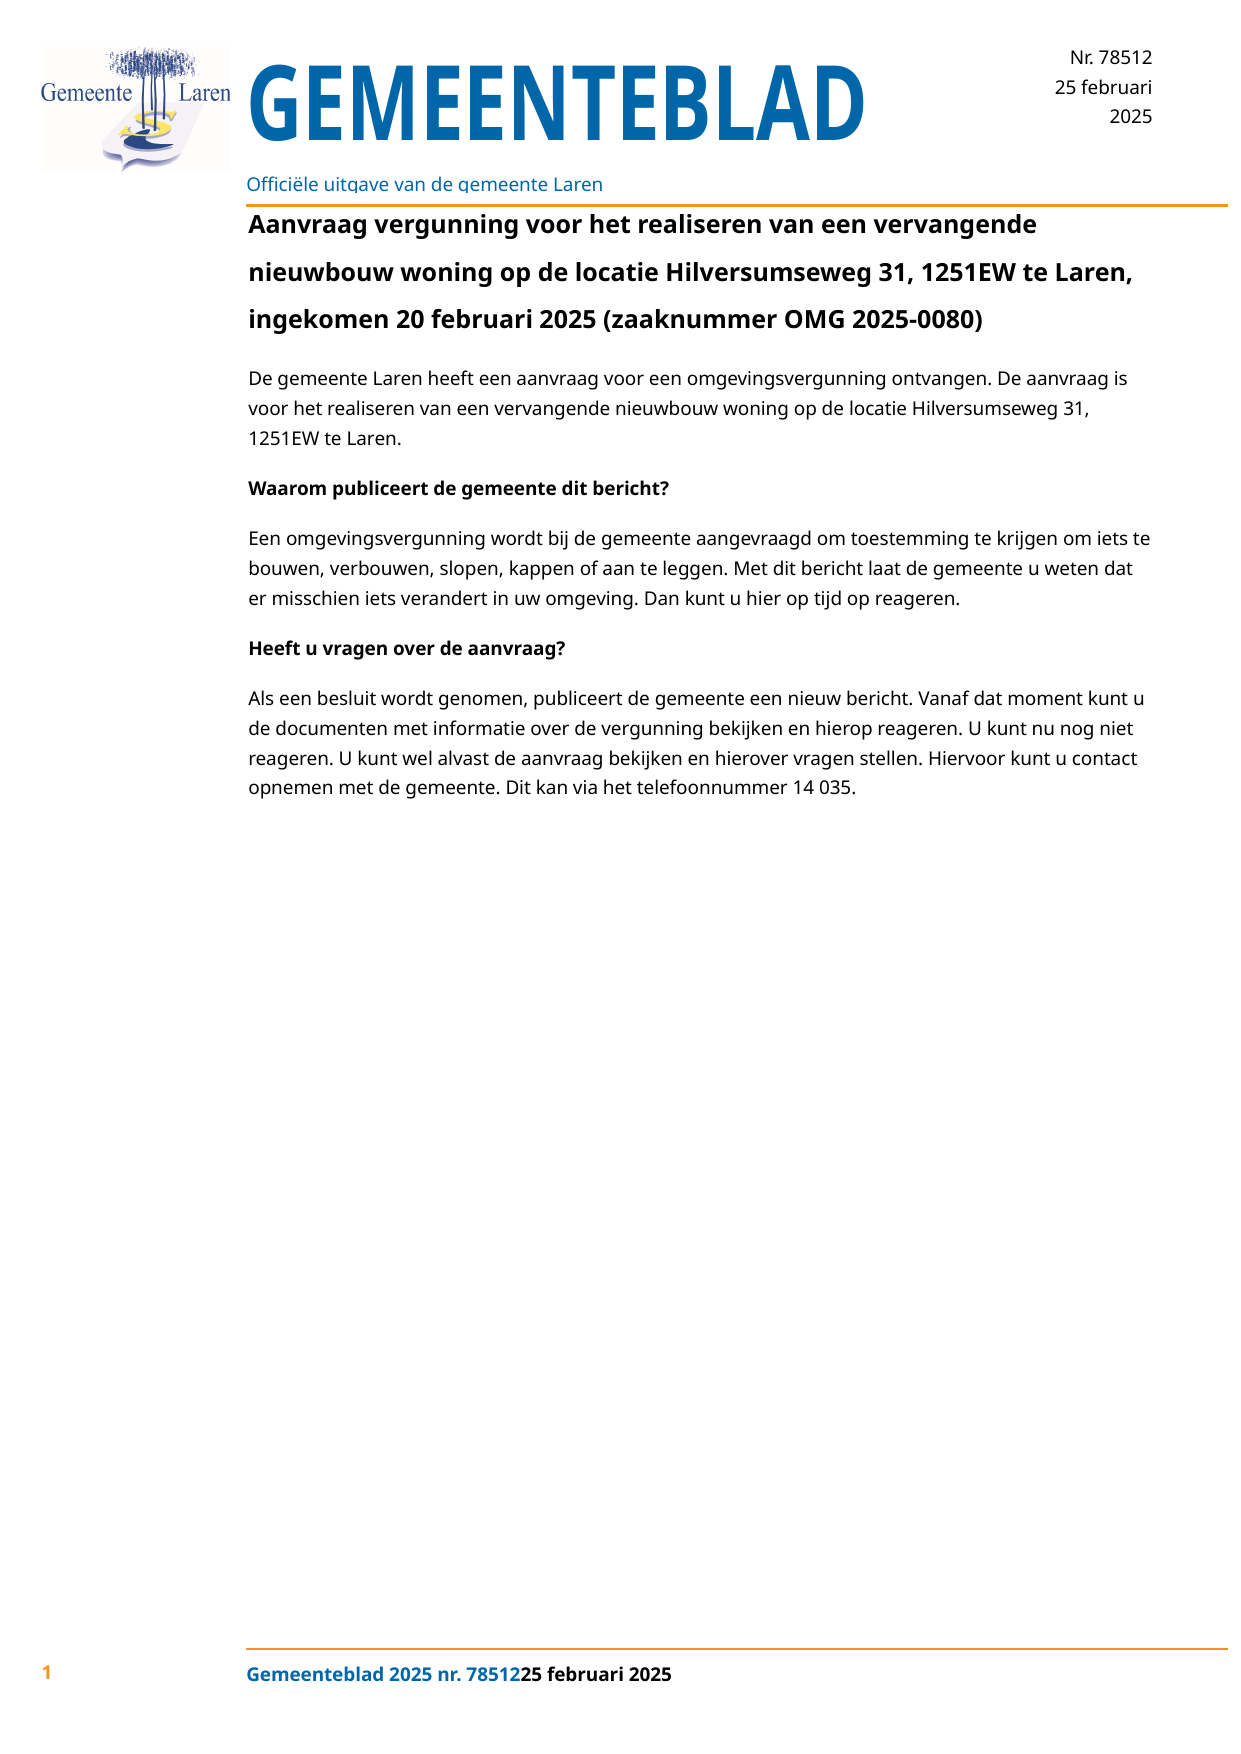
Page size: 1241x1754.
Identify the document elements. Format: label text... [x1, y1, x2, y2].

text Een omgevingsvergunning wordt bij de gemeente aangevraagd om toestemming te krijgen om iets te bouwen, verbouwen, slopen, kappen of aan te leggen. Met dit bericht laat de gemeente u weten dat er misschien iets verandert in uw omgeving. Dan kunt u hier op tijd op reageren. [248, 526, 1152, 610]
text Aanvraag vergunning voor het realiseren van een vervangende nieuwbouw woning op de locatie Hilversumseweg 31, 1251EW te Laren, ingekomen 20 februari 2025 (zaaknummer OMG 2025-0080) [248, 207, 1152, 336]
text Als een besluit wordt genomen, publiceert de gemeente een nieuw bericht. Vanaf dat moment kunt u de documenten met informatie over de vergunning bekijken en hierop reageren. U kunt nu nog niet reageren. U kunt wel alvast de aanvraag bekijken en hierover vragen stellen. Hiervoor kunt u contact opnemen met de gemeente. Dit kan via het telefoonnummer 14 035. [248, 686, 1152, 800]
text Waarom publiceert de gemeente dit bericht? [248, 475, 1152, 501]
text De gemeente Laren heeft een aanvraag voor een omgevingsvergunning ontvangen. De aanvraag is voor het realiseren van een vervangende nieuwbouw woning op de locatie Hilversumseweg 31, 1251EW te Laren. [248, 366, 1152, 450]
picture [41, 47, 231, 172]
text Heeft u vragen over de aanvraag? [248, 635, 1152, 661]
